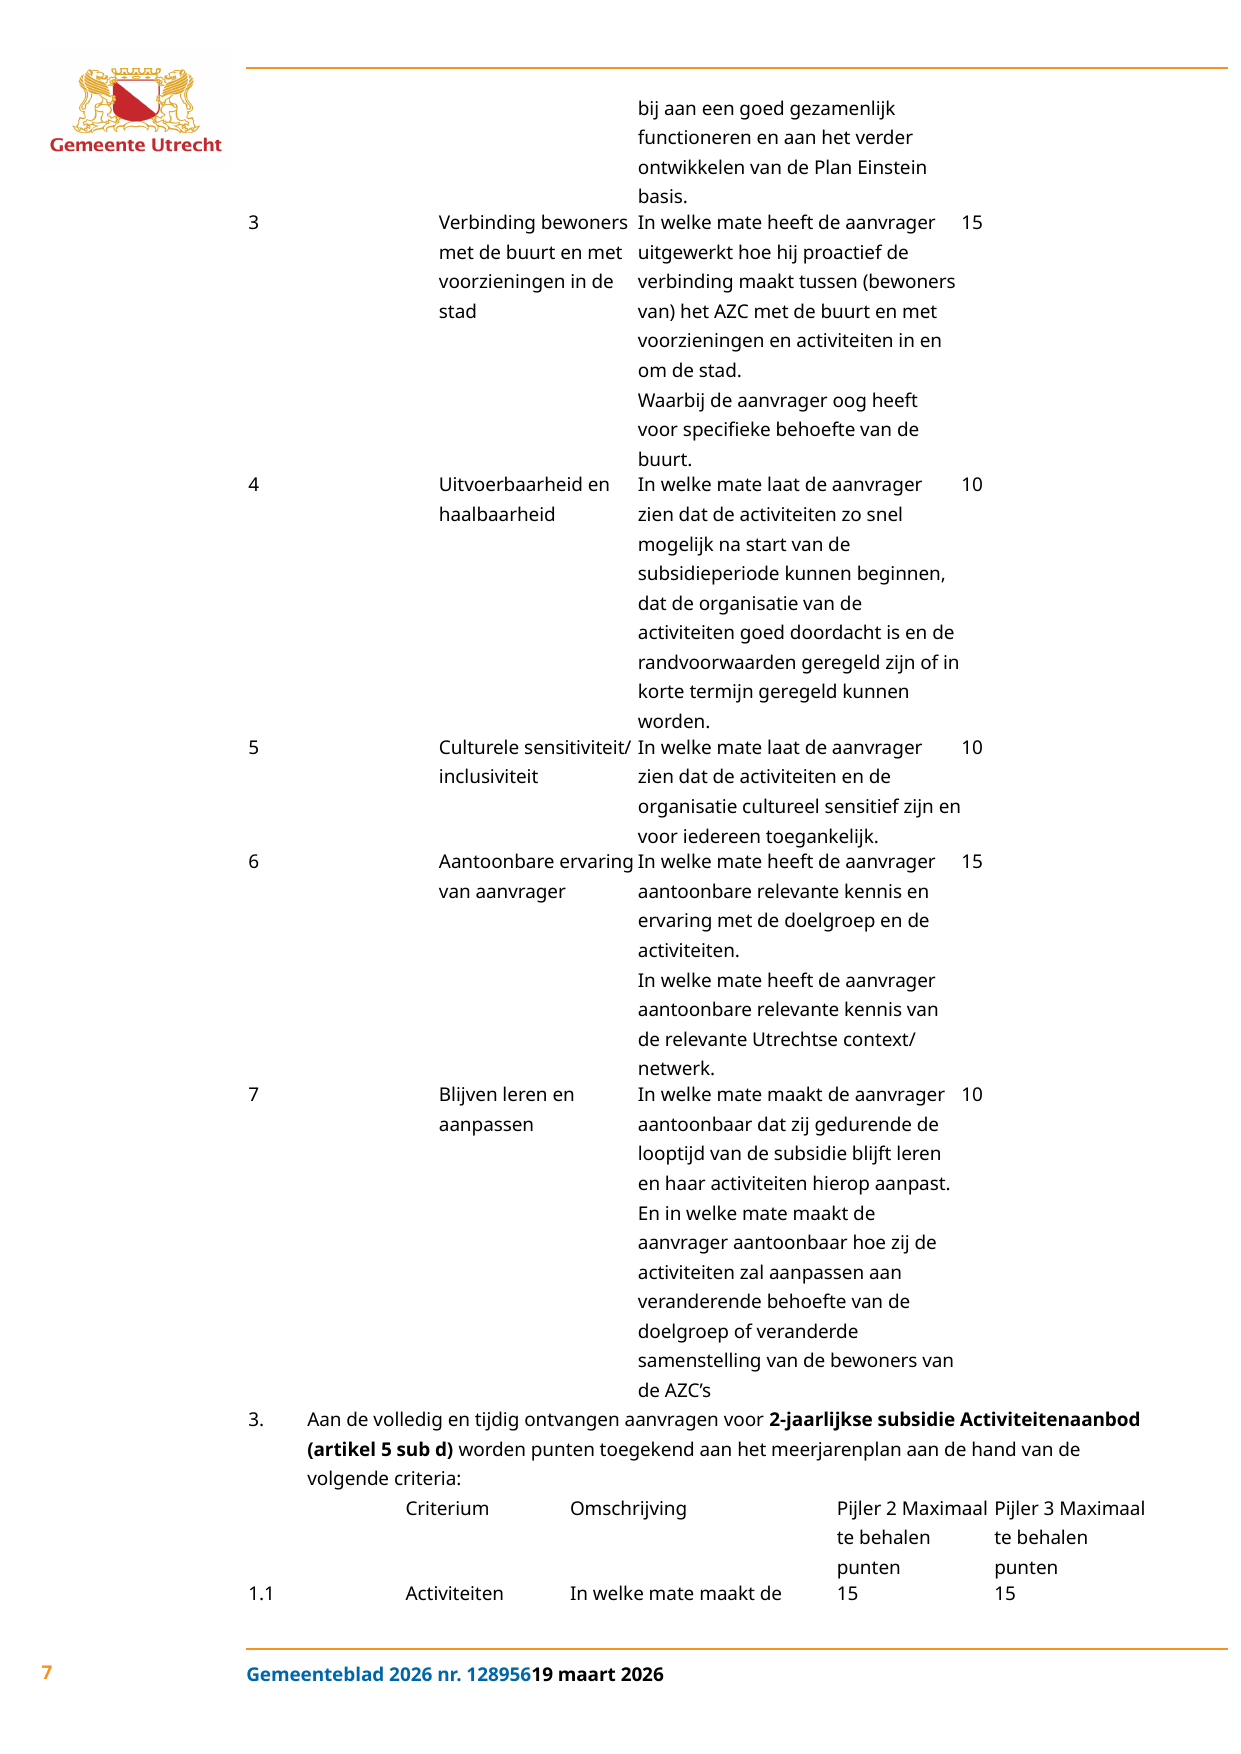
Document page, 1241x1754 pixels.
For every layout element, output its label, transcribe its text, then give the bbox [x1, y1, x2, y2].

table_header Criterium [405, 1495, 570, 1580]
table_cell 4 [248, 472, 439, 734]
table_cell 10 [961, 472, 1152, 734]
table_cell 6 [248, 849, 439, 1081]
table_cell In welke mate heeft de aanvrager aantoonbare relevante kennis en ervaring met de doelgroep en de activiteiten. In welke mate heeft de aanvrager aantoonbare relevante kennis van de relevante Utrechtse context/ netwerk. [638, 849, 961, 1081]
table_cell 7 [248, 1081, 439, 1403]
table_cell In welke mate heeft de aanvrager uitgewerkt hoe hij proactief de verbinding maakt tussen (bewoners van) het AZC met de buurt en met voorzieningen en activiteiten in en om de stad. Waarbij de aanvrager oog heeft voor specifieke behoefte van de buurt. [638, 209, 961, 472]
table_header [248, 1495, 405, 1580]
table_cell In welke mate laat de aanvrager zien dat de activiteiten en de organisatie cultureel sensitief zijn en voor iedereen toegankelijk. [638, 734, 961, 848]
table_cell In welke mate laat de aanvrager zien dat de activiteiten zo snel mogelijk na start van de subsidieperiode kunnen beginnen, dat de organisatie van de activiteiten goed doordacht is en de randvoorwaarden geregeld zijn of in korte termijn geregeld kunnen worden. [638, 472, 961, 734]
table_cell 10 [961, 734, 1152, 848]
table_cell Aantoonbare ervaring van aanvrager [439, 849, 638, 1081]
table_cell 15 [994, 1580, 1152, 1606]
table_cell 5 [248, 734, 439, 848]
table_cell Activiteiten [405, 1580, 570, 1606]
table_cell 10 [961, 1081, 1152, 1403]
table_cell [439, 95, 638, 209]
table_cell Blijven leren en aanpassen [439, 1081, 638, 1403]
picture [41, 47, 231, 172]
table_cell In welke mate maakt de aanvrager aantoonbaar dat zij gedurende de looptijd van de subsidie blijft leren en haar activiteiten hierop aanpast. En in welke mate maakt de aanvrager aantoonbaar hoe zij de activiteiten zal aanpassen aan veranderende behoefte van de doelgroep of veranderde samenstelling van de bewoners van de AZC’s [638, 1081, 961, 1403]
table_cell 15 [961, 849, 1152, 1081]
list Aan de volledig en tijdig ontvangen aanvragen voor 2-jaarlijkse subsidie Activiteitenaanbod (artikel 5 sub d) worden punten toegekend aan het meerjarenplan aan de hand van de volgende criteria: [248, 1406, 1152, 1491]
table_header Pijler 3 Maximaal te behalen punten [994, 1495, 1152, 1580]
table_cell [248, 95, 439, 209]
table_cell 1.1 [248, 1580, 405, 1606]
table_cell 3 [248, 209, 439, 472]
table_header Pijler 2 Maximaal te behalen punten [837, 1495, 994, 1580]
table_cell bij aan een goed gezamenlijk functioneren en aan het verder ontwikkelen van de Plan Einstein basis. [638, 95, 961, 209]
table_cell 15 [961, 209, 1152, 472]
table_header Omschrijving [570, 1495, 837, 1580]
table_cell In welke mate maakt de [570, 1580, 837, 1606]
table_cell Culturele sensitiviteit/ inclusiviteit [439, 734, 638, 848]
table_cell Uitvoerbaarheid en haalbaarheid [439, 472, 638, 734]
table_cell Verbinding bewoners met de buurt en met voorzieningen in de stad [439, 209, 638, 472]
table_cell [961, 95, 1152, 209]
table_cell 15 [837, 1580, 994, 1606]
